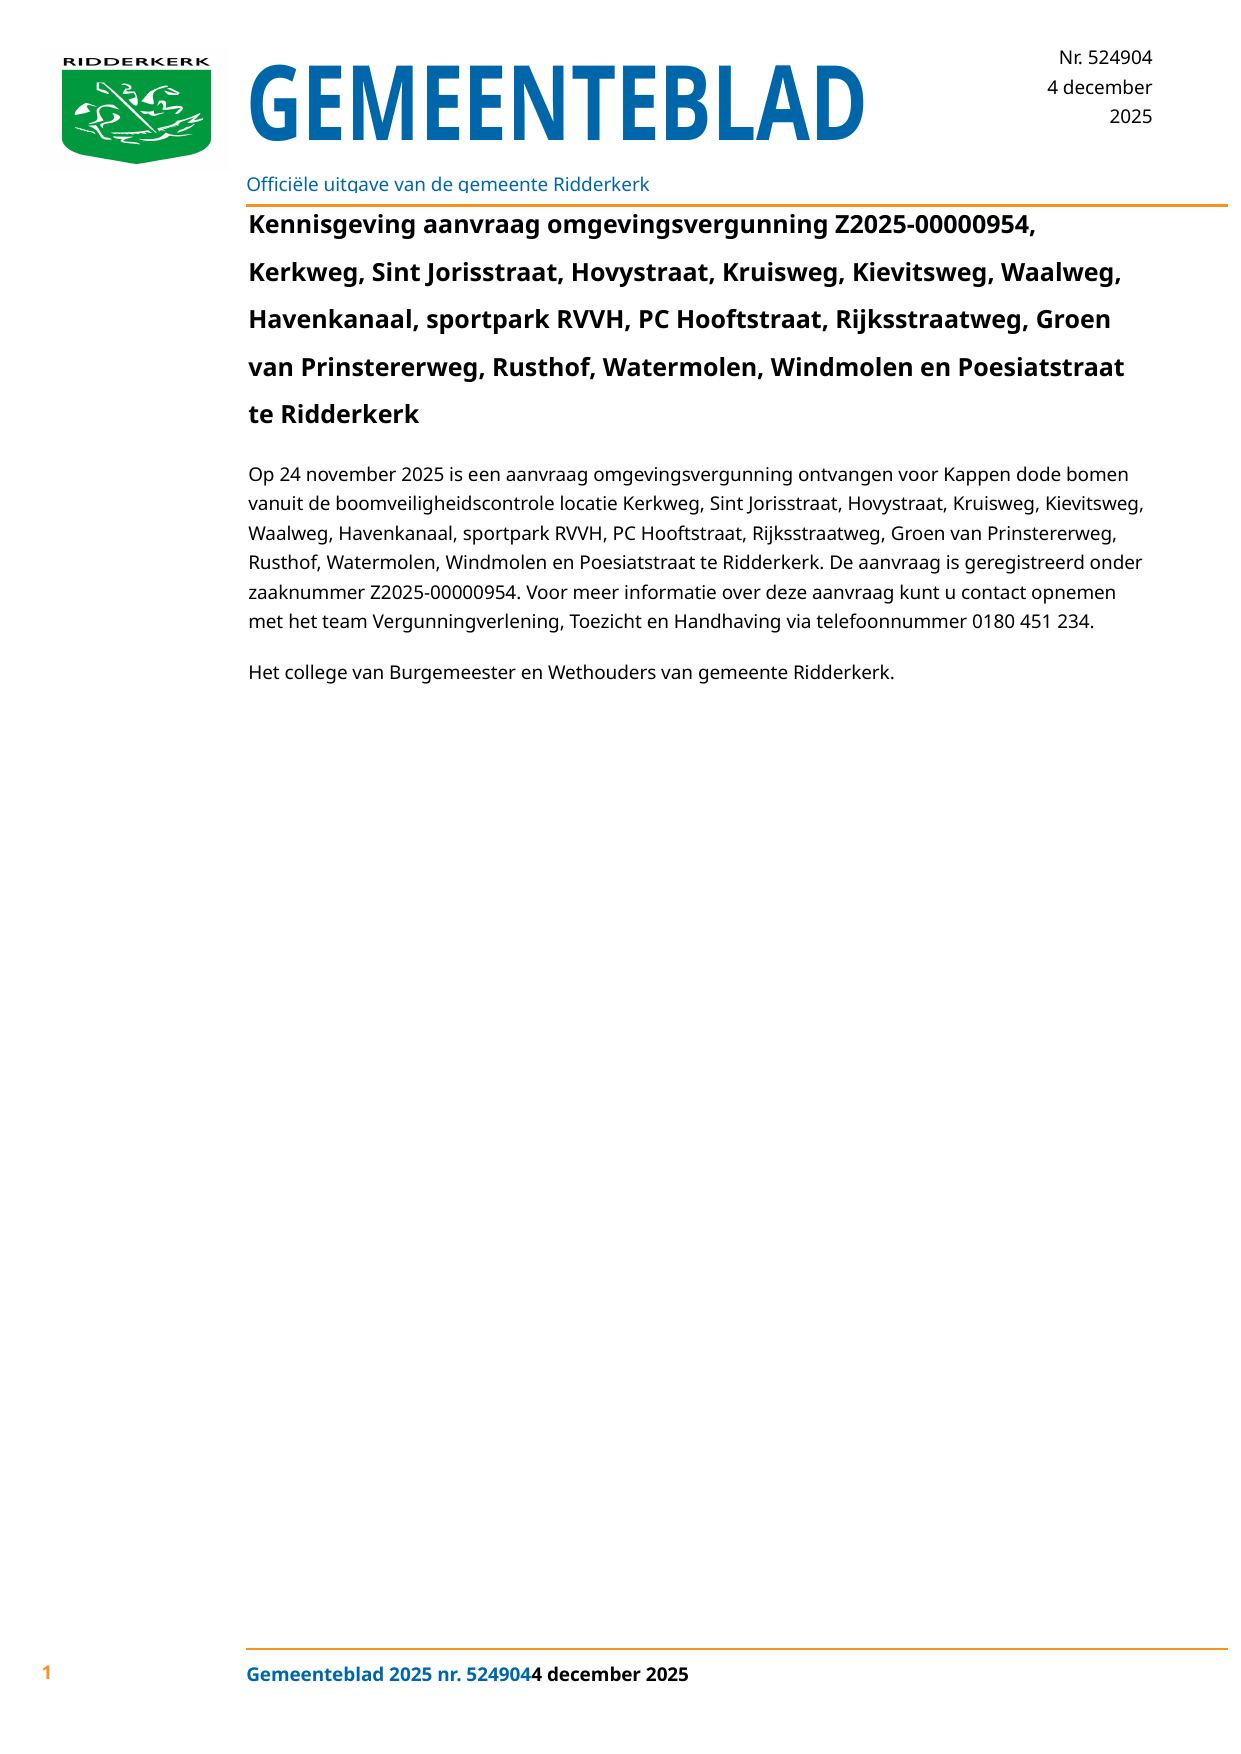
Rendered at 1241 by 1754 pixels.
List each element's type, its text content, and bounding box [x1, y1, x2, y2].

text Op 24 november 2025 is een aanvraag omgevingsvergunning ontvangen voor Kappen dode bomen vanuit de boomveiligheidscontrole locatie Kerkweg, Sint Jorisstraat, Hovystraat, Kruisweg, Kievitsweg, Waalweg, Havenkanaal, sportpark RVVH, PC Hooftstraat, Rijksstraatweg, Groen van Prinstererweg, Rusthof, Watermolen, Windmolen en Poesiatstraat te Ridderkerk. De aanvraag is geregistreerd onder zaaknummer Z2025-00000954. Voor meer informatie over deze aanvraag kunt u contact opnemen met het team Vergunningverlening, Toezicht en Handhaving via telefoonnummer 0180 451 234. [248, 461, 1152, 634]
picture [41, 47, 231, 172]
text Het college van Burgemeester en Wethouders van gemeente Ridderkerk. [248, 659, 1152, 685]
text Kennisgeving aanvraag omgevingsvergunning Z2025-00000954, Kerkweg, Sint Jorisstraat, Hovystraat, Kruisweg, Kievitsweg, Waalweg, Havenkanaal, sportpark RVVH, PC Hooftstraat, Rijksstraatweg, Groen van Prinstererweg, Rusthof, Watermolen, Windmolen en Poesiatstraat te Ridderkerk [248, 207, 1152, 431]
